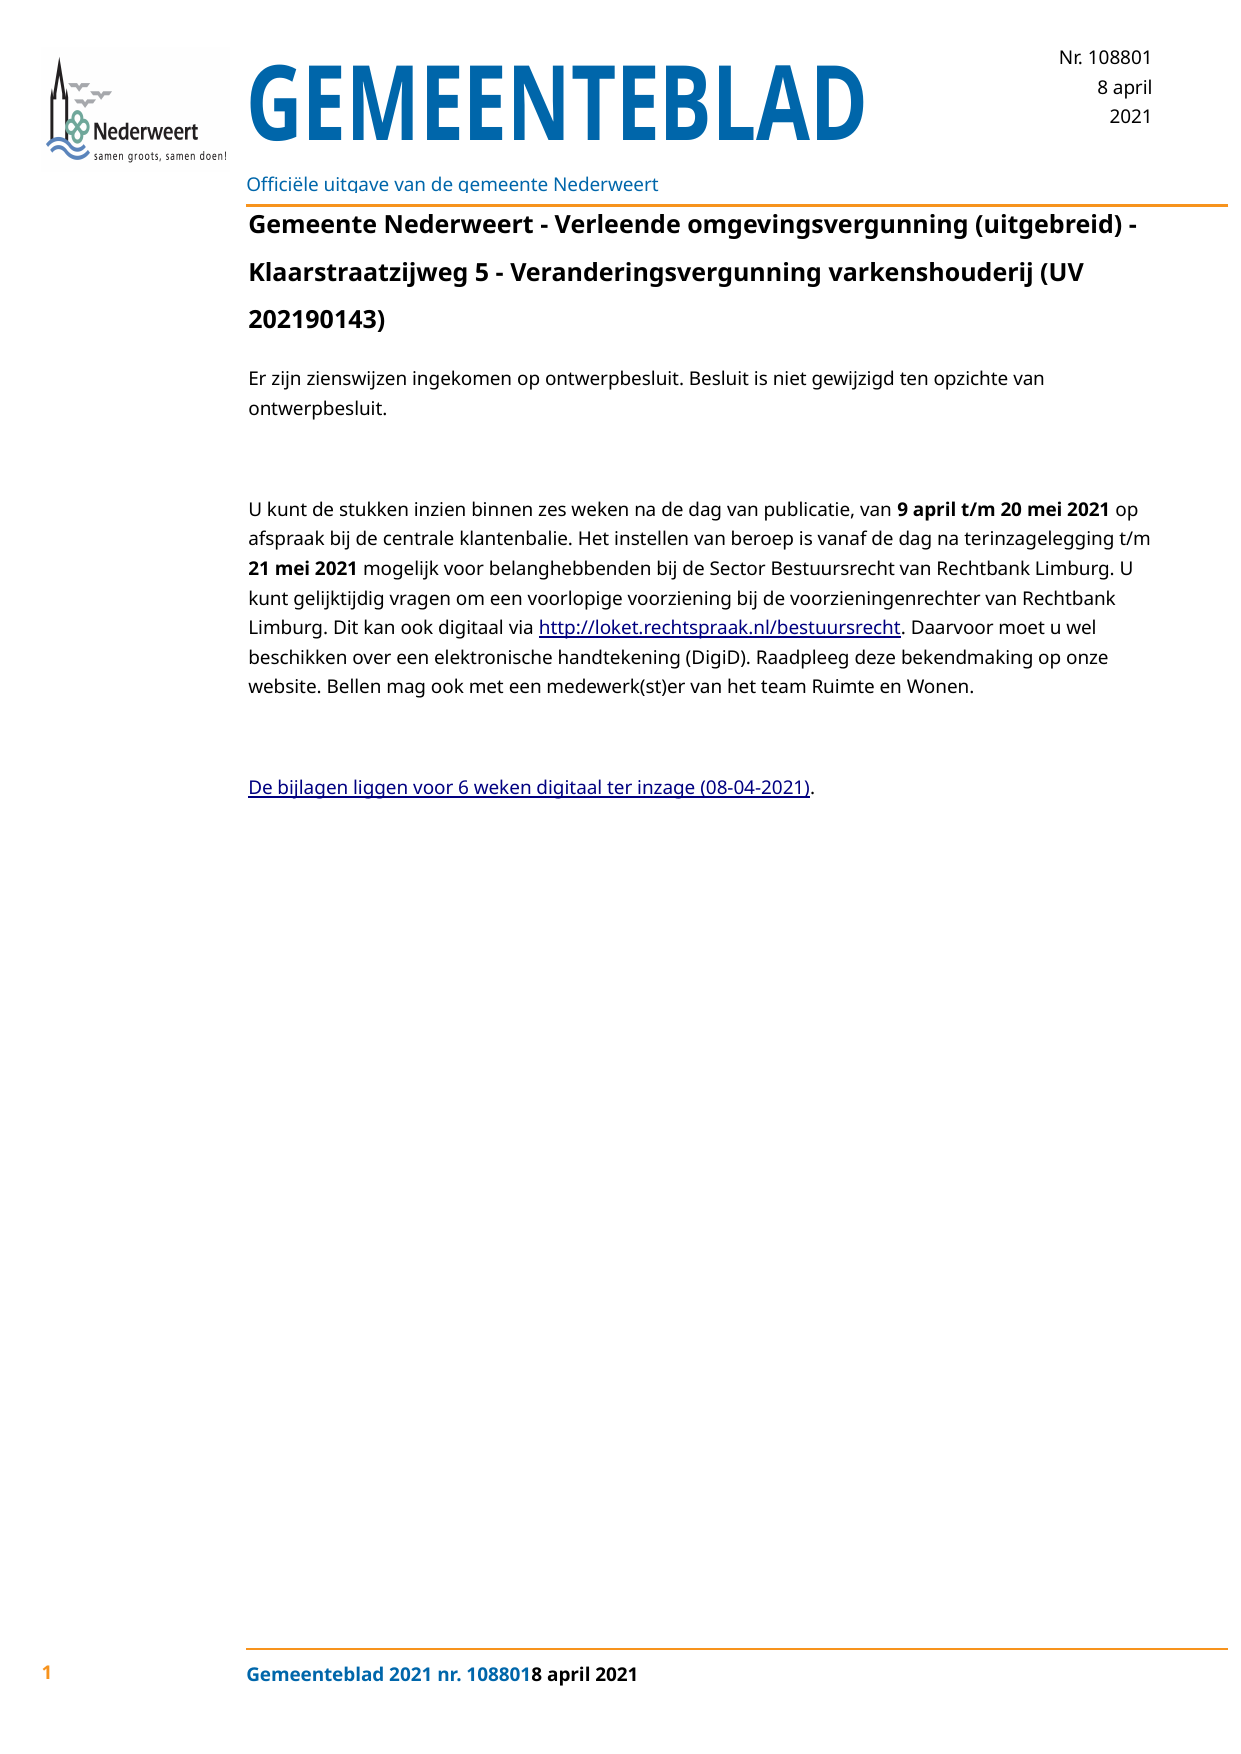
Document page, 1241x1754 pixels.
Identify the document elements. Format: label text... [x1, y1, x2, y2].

text Er zijn zienswijzen ingekomen op ontwerpbesluit. Besluit is niet gewijzigd ten opzichte van ontwerpbesluit. [248, 366, 1152, 421]
text De bijlagen liggen voor 6 weken digitaal ter inzage (08-04-2021). [248, 774, 1152, 800]
text U kunt de stukken inzien binnen zes weken na de dag van publicatie, van 9 april t/m 20 mei 2021 op afspraak bij de centrale klantenbalie. Het instellen van beroep is vanaf de dag na terinzagelegging t/m 21 mei 2021 mogelijk voor belanghebbenden bij de Sector Bestuursrecht van Rechtbank Limburg. U kunt gelijktijdig vragen om een voorlopige voorziening bij de voorzieningenrechter van Rechtbank Limburg. Dit kan ook digitaal via http://loket.rechtspraak.nl/bestuursrecht. Daarvoor moet u wel beschikken over een elektronische handtekening (DigiD). Raadpleeg deze bekendmaking op onze website. Bellen mag ook met een medewerk(st)er van het team Ruimte en Wonen. [248, 496, 1152, 699]
picture [41, 47, 231, 172]
text Gemeente Nederweert - Verleende omgevingsvergunning (uitgebreid) - Klaarstraatzijweg 5 - Veranderingsvergunning varkenshouderij (UV 202190143) [248, 207, 1152, 336]
